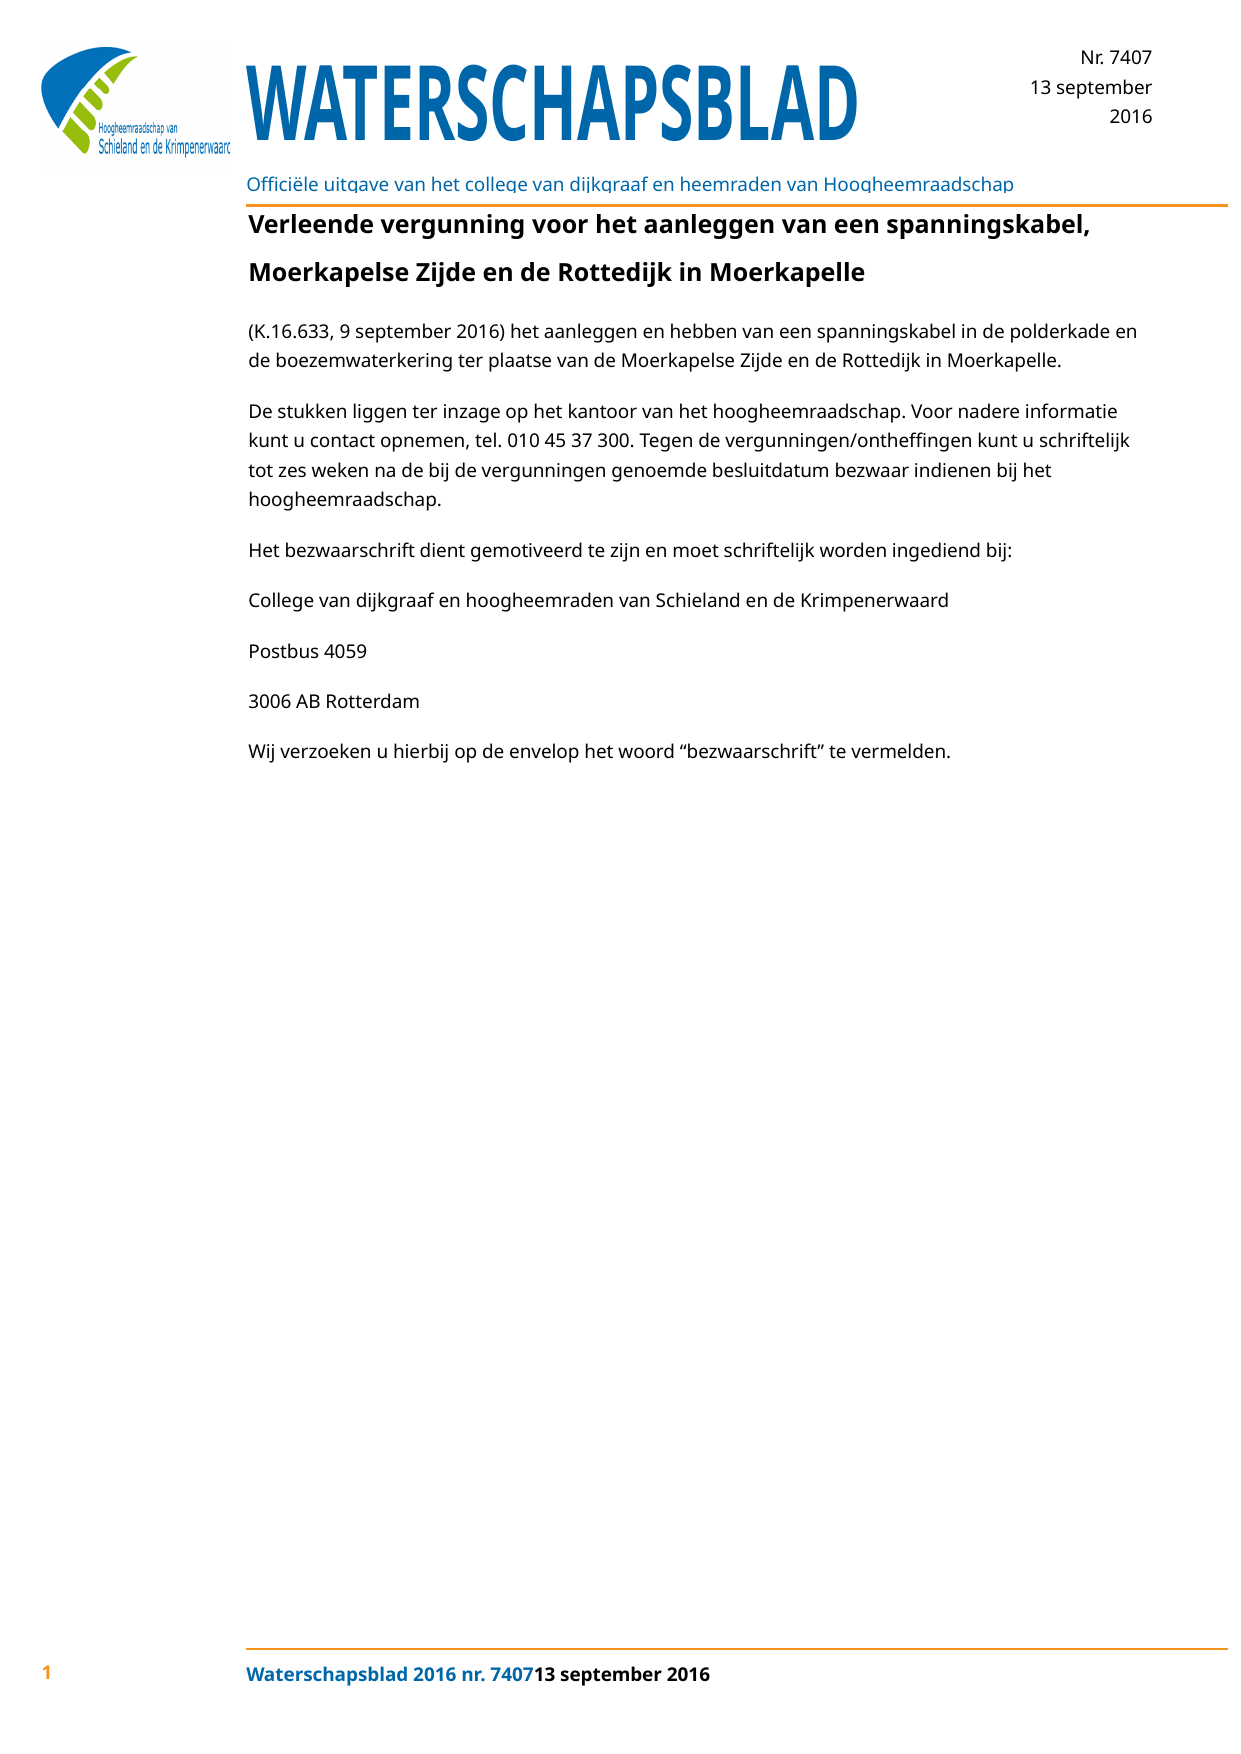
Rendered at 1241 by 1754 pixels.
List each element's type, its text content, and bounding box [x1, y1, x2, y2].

text College van dijkgraaf en hoogheemraden van Schieland en de Krimpenerwaard [248, 587, 1152, 613]
text Wij verzoeken u hierbij op de envelop het woord “bezwaarschrift” te vermelden. [248, 739, 1152, 764]
picture [41, 47, 231, 172]
text Het bezwaarschrift dient gemotiveerd te zijn en moet schriftelijk worden ingediend bij: [248, 537, 1152, 563]
text Verleende vergunning voor het aanleggen van een spanningskabel, Moerkapelse Zijde en de Rottedijk in Moerkapelle [248, 207, 1152, 288]
text De stukken liggen ter inzage op het kantoor van het hoogheemraadschap. Voor nadere informatie kunt u contact opnemen, tel. 010 45 37 300. Tegen de vergunningen/ontheffingen kunt u schriftelijk tot zes weken na de bij de vergunningen genoemde besluitdatum bezwaar indienen bij het hoogheemraadschap. [248, 398, 1152, 512]
text 3006 AB Rotterdam [248, 688, 1152, 714]
text (K.16.633, 9 september 2016) het aanleggen en hebben van een spanningskabel in de polderkade en de boezemwaterkering ter plaatse van de Moerkapelse Zijde en de Rottedijk in Moerkapelle. [248, 318, 1152, 373]
text Postbus 4059 [248, 638, 1152, 664]
